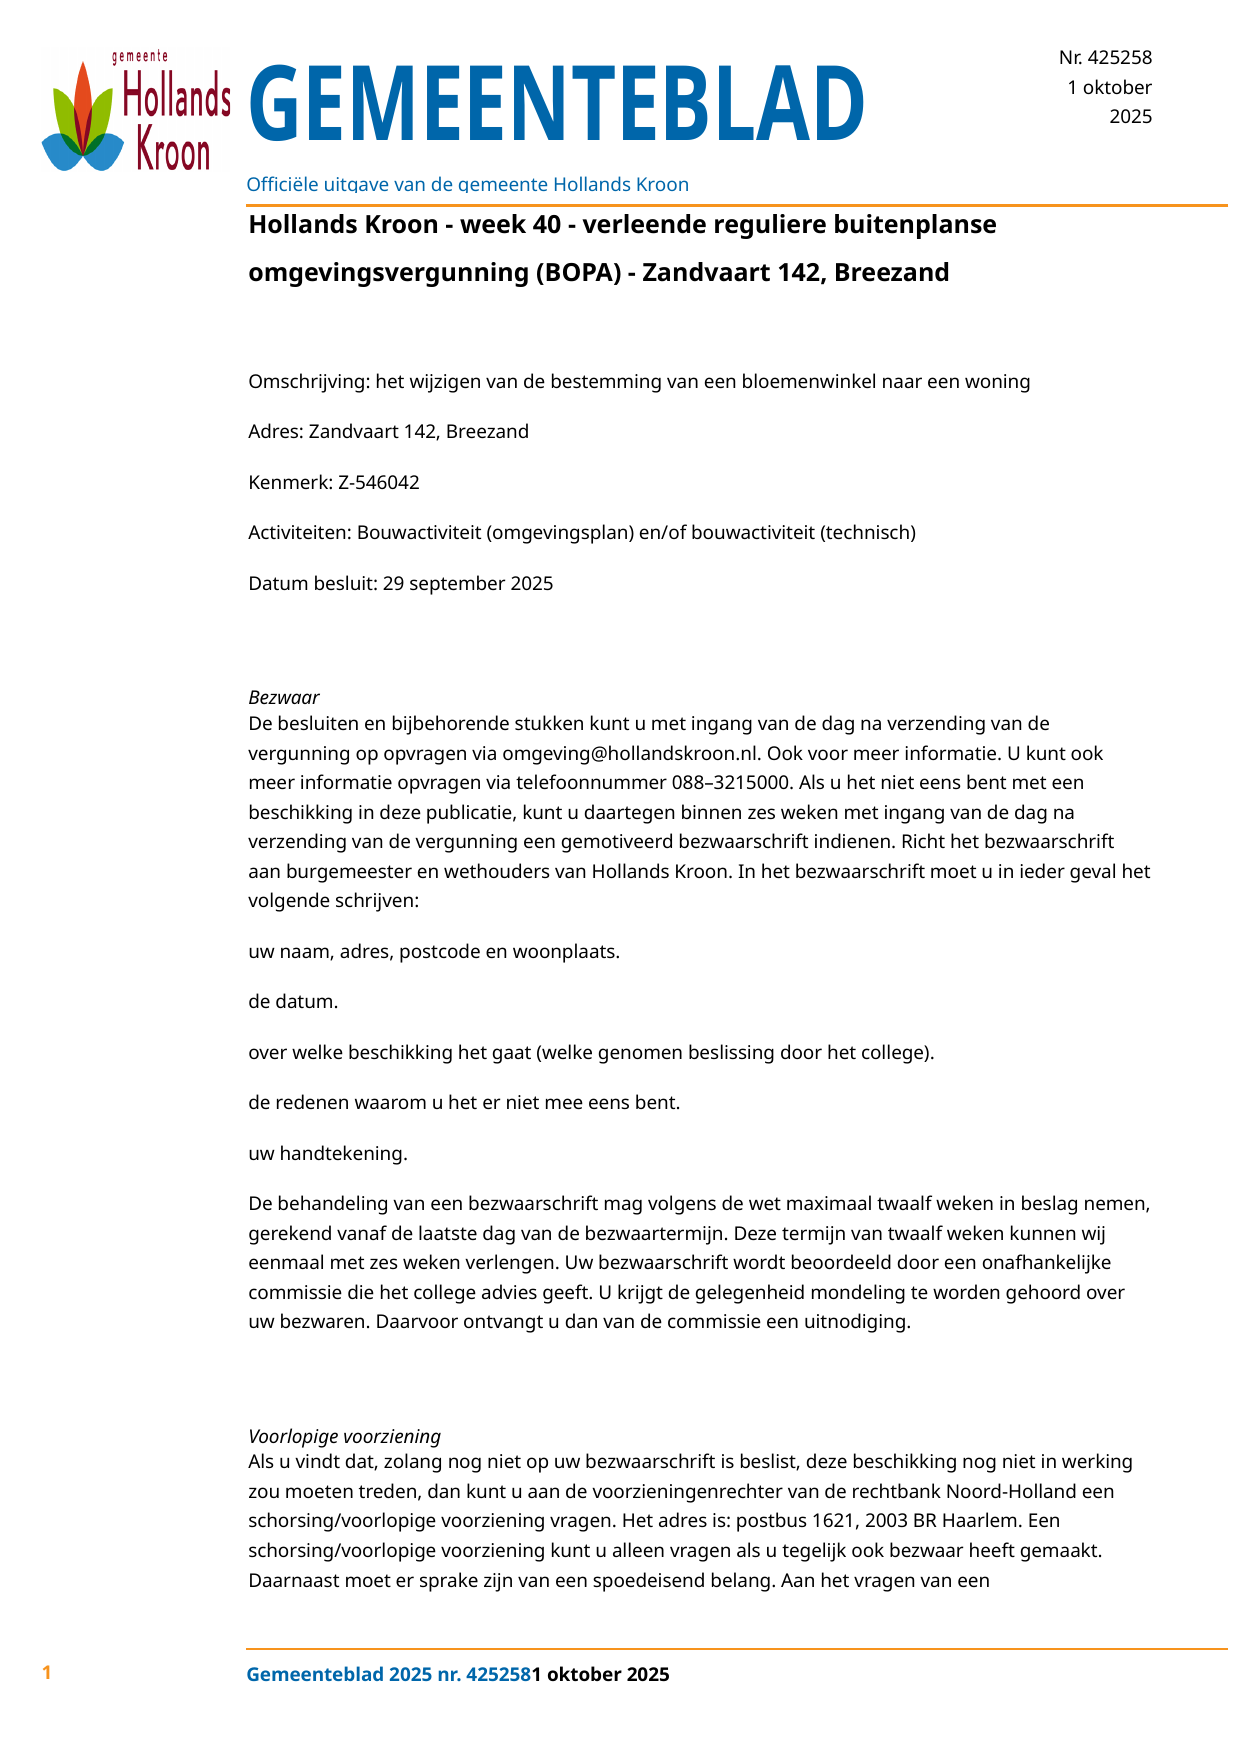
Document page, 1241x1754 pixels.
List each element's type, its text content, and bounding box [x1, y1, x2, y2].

text Bezwaar [248, 684, 1152, 710]
text Hollands Kroon - week 40 - verleende reguliere buitenplanse omgevingsvergunning (BOPA) - Zandvaart 142, Breezand [248, 207, 1152, 288]
text over welke beschikking het gaat (welke genomen beslissing door het college). [248, 1039, 1152, 1064]
text De behandeling van een bezwaarschrift mag volgens de wet maximaal twaalf weken in beslag nemen, gerekend vanaf de laatste dag van de bezwaartermijn. Deze termijn van twaalf weken kunnen wij eenmaal met zes weken verlengen. Uw bezwaarschrift wordt beoordeeld door een onafhankelijke commissie die het college advies geeft. U krijgt de gelegenheid mondeling te worden gehoord over uw bezwaren. Daarvoor ontvangt u dan van de commissie een uitnodiging. [248, 1190, 1152, 1334]
text De besluiten en bijbehorende stukken kunt u met ingang van de dag na verzending van de vergunning op opvragen via omgeving@hollandskroon.nl. Ook voor meer informatie. U kunt ook meer informatie opvragen via telefoonnummer 088–3215000. Als u het niet eens bent met een beschikking in deze publicatie, kunt u daartegen binnen zes weken met ingang van de dag na verzending van de vergunning een gemotiveerd bezwaarschrift indienen. Richt het bezwaarschrift aan burgemeester en wethouders van Hollands Kroon. In het bezwaarschrift moet u in ieder geval het volgende schrijven: [248, 710, 1152, 913]
text Als u vindt dat, zolang nog niet op uw bezwaarschrift is beslist, deze beschikking nog niet in werking zou moeten treden, dan kunt u aan de voorzieningenrechter van de rechtbank Noord-Holland een schorsing/voorlopige voorziening vragen. Het adres is: postbus 1621, 2003 BR Haarlem. Een schorsing/voorlopige voorziening kunt u alleen vragen als u tegelijk ook bezwaar heeft gemaakt. Daarnaast moet er sprake zijn van een spoedeisend belang. Aan het vragen van een [248, 1448, 1152, 1593]
text de datum. [248, 988, 1152, 1014]
text Datum besluit: 29 september 2025 [248, 570, 1152, 596]
text Voorlopige voorziening [248, 1423, 1152, 1448]
text de redenen waarom u het er niet mee eens bent. [248, 1089, 1152, 1115]
picture [41, 47, 231, 172]
text Activiteiten: Bouwactiviteit (omgevingsplan) en/of bouwactiviteit (technisch) [248, 519, 1152, 545]
text Omschrijving: het wijzigen van de bestemming van een bloemenwinkel naar een woning [248, 368, 1152, 394]
text Kenmerk: Z-546042 [248, 469, 1152, 495]
text uw handtekening. [248, 1140, 1152, 1165]
text uw naam, adres, postcode en woonplaats. [248, 938, 1152, 964]
text Adres: Zandvaart 142, Breezand [248, 419, 1152, 444]
